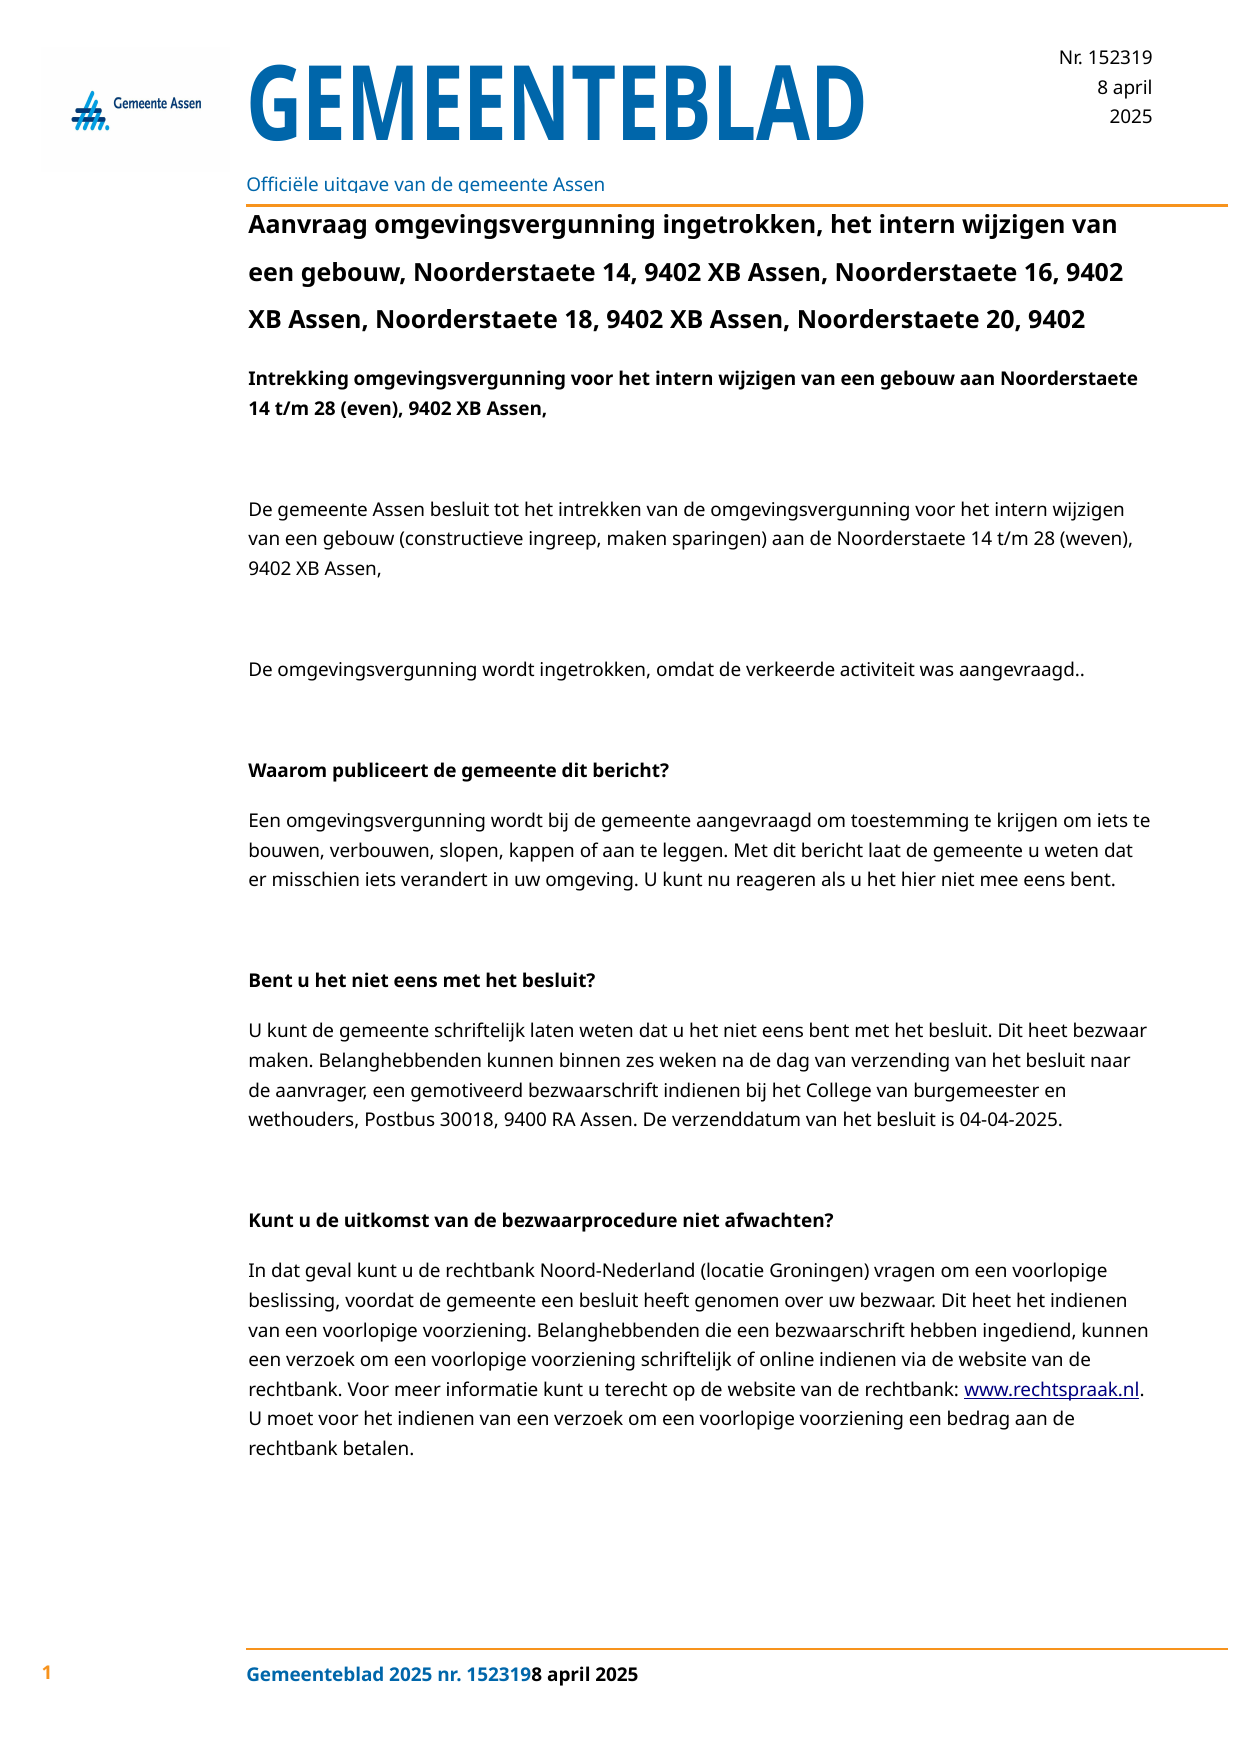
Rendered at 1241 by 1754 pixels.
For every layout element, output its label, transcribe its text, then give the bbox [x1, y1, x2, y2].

text Kunt u de uitkomst van de bezwaarprocedure niet afwachten? [248, 1207, 1152, 1233]
text Een omgevingsvergunning wordt bij de gemeente aangevraagd om toestemming te krijgen om iets te bouwen, verbouwen, slopen, kappen of aan te leggen. Met dit bericht laat de gemeente u weten dat er misschien iets verandert in uw omgeving. U kunt nu reageren als u het hier niet mee eens bent. [248, 807, 1152, 892]
text De omgevingsvergunning wordt ingetrokken, omdat de verkeerde activiteit was aangevraagd.. [248, 656, 1152, 682]
text Waarom publiceert de gemeente dit bericht? [248, 757, 1152, 782]
text Aanvraag omgevingsvergunning ingetrokken, het intern wijzigen van een gebouw, Noorderstaete 14, 9402 XB Assen, Noorderstaete 16, 9402 XB Assen, Noorderstaete 18, 9402 XB Assen, Noorderstaete 20, 9402 [248, 207, 1152, 336]
text Bent u het niet eens met het besluit? [248, 967, 1152, 993]
text Intrekking omgevingsvergunning voor het intern wijzigen van een gebouw aan Noorderstaete 14 t/m 28 (even), 9402 XB Assen, [248, 366, 1152, 421]
picture [41, 47, 231, 172]
text De gemeente Assen besluit tot het intrekken van de omgevingsvergunning voor het intern wijzigen van een gebouw (constructieve ingreep, maken sparingen) aan de Noorderstaete 14 t/m 28 (weven), 9402 XB Assen, [248, 496, 1152, 581]
text In dat geval kunt u de rechtbank Noord-Nederland (locatie Groningen) vragen om een voorlopige beslissing, voordat de gemeente een besluit heeft genomen over uw bezwaar. Dit heet het indienen van een voorlopige voorziening. Belanghebbenden die een bezwaarschrift hebben ingediend, kunnen een verzoek om een voorlopige voorziening schriftelijk of online indienen via de website van de rechtbank. Voor meer informatie kunt u terecht op de website van de rechtbank: www.rechtspraak.nl. U moet voor het indienen van een verzoek om een voorlopige voorziening een bedrag aan de rechtbank betalen. [248, 1258, 1152, 1461]
text U kunt de gemeente schriftelijk laten weten dat u het niet eens bent met het besluit. Dit heet bezwaar maken. Belanghebbenden kunnen binnen zes weken na de dag van verzending van het besluit naar de aanvrager, een gemotiveerd bezwaarschrift indienen bij het College van burgemeester en wethouders, Postbus 30018, 9400 RA Assen. De verzenddatum van het besluit is 04-04-2025. [248, 1018, 1152, 1132]
